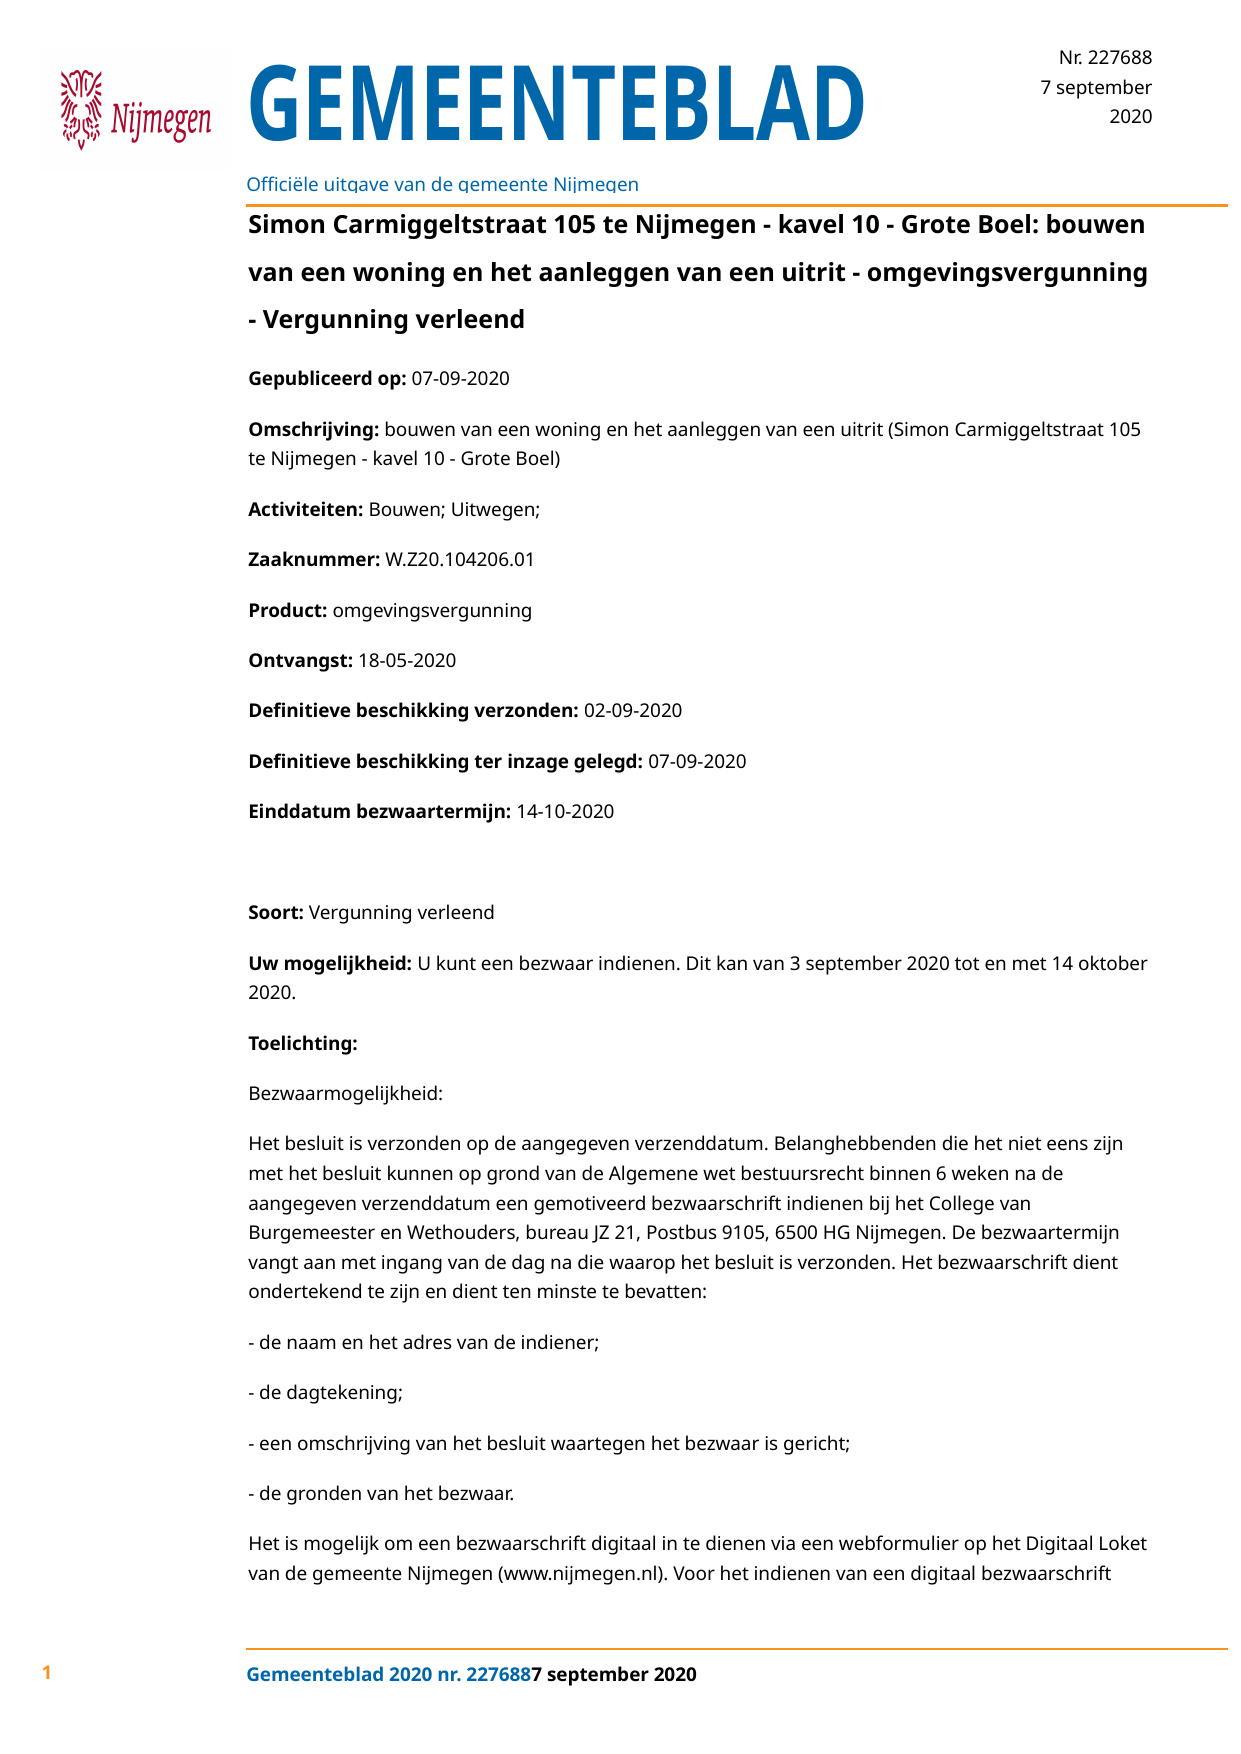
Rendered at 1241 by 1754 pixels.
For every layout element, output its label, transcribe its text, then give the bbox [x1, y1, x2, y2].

text Product: omgevingsvergunning [248, 597, 1152, 622]
text Definitieve beschikking ter inzage gelegd: 07-09-2020 [248, 748, 1152, 774]
text Definitieve beschikking verzonden: 02-09-2020 [248, 698, 1152, 723]
text Einddatum bezwaartermijn: 14-10-2020 [248, 798, 1152, 824]
text Ontvangst: 18-05-2020 [248, 647, 1152, 673]
text Omschrijving: bouwen van een woning en het aanleggen van een uitrit (Simon Carmiggeltstraat 105 te Nijmegen - kavel 10 - Grote Boel) [248, 416, 1152, 471]
text - een omschrijving van het besluit waartegen het bezwaar is gericht; [248, 1430, 1152, 1455]
text - de gronden van het bezwaar. [248, 1480, 1152, 1506]
text Het is mogelijk om een bezwaarschrift digitaal in te dienen via een webformulier op het Digitaal Loket van de gemeente Nijmegen (www.nijmegen.nl). Voor het indienen van een digitaal bezwaarschrift [248, 1531, 1152, 1586]
text Bezwaarmogelijkheid: [248, 1080, 1152, 1106]
text Zaaknummer: W.Z20.104206.01 [248, 546, 1152, 572]
text - de dagtekening; [248, 1379, 1152, 1405]
text Het besluit is verzonden op de aangegeven verzenddatum. Belanghebbenden die het niet eens zijn met het besluit kunnen op grond van de Algemene wet bestuursrecht binnen 6 weken na de aangegeven verzenddatum een gemotiveerd bezwaarschrift indienen bij het College van Burgemeester en Wethouders, bureau JZ 21, Postbus 9105, 6500 HG Nijmegen. De bezwaartermijn vangt aan met ingang van de dag na die waarop het besluit is verzonden. Het bezwaarschrift dient ondertekend te zijn en dient ten minste te bevatten: [248, 1131, 1152, 1304]
text Gepubliceerd op: 07-09-2020 [248, 366, 1152, 391]
text Soort: Vergunning verleend [248, 899, 1152, 925]
text Simon Carmiggeltstraat 105 te Nijmegen - kavel 10 - Grote Boel: bouwen van een woning en het aanleggen van een uitrit - omgevingsvergunning - Vergunning verleend [248, 207, 1152, 336]
text - de naam en het adres van de indiener; [248, 1329, 1152, 1354]
text Toelichting: [248, 1030, 1152, 1055]
picture [41, 47, 231, 172]
text Uw mogelijkheid: U kunt een bezwaar indienen. Dit kan van 3 september 2020 tot en met 14 oktober 2020. [248, 950, 1152, 1005]
text Activiteiten: Bouwen; Uitwegen; [248, 496, 1152, 522]
